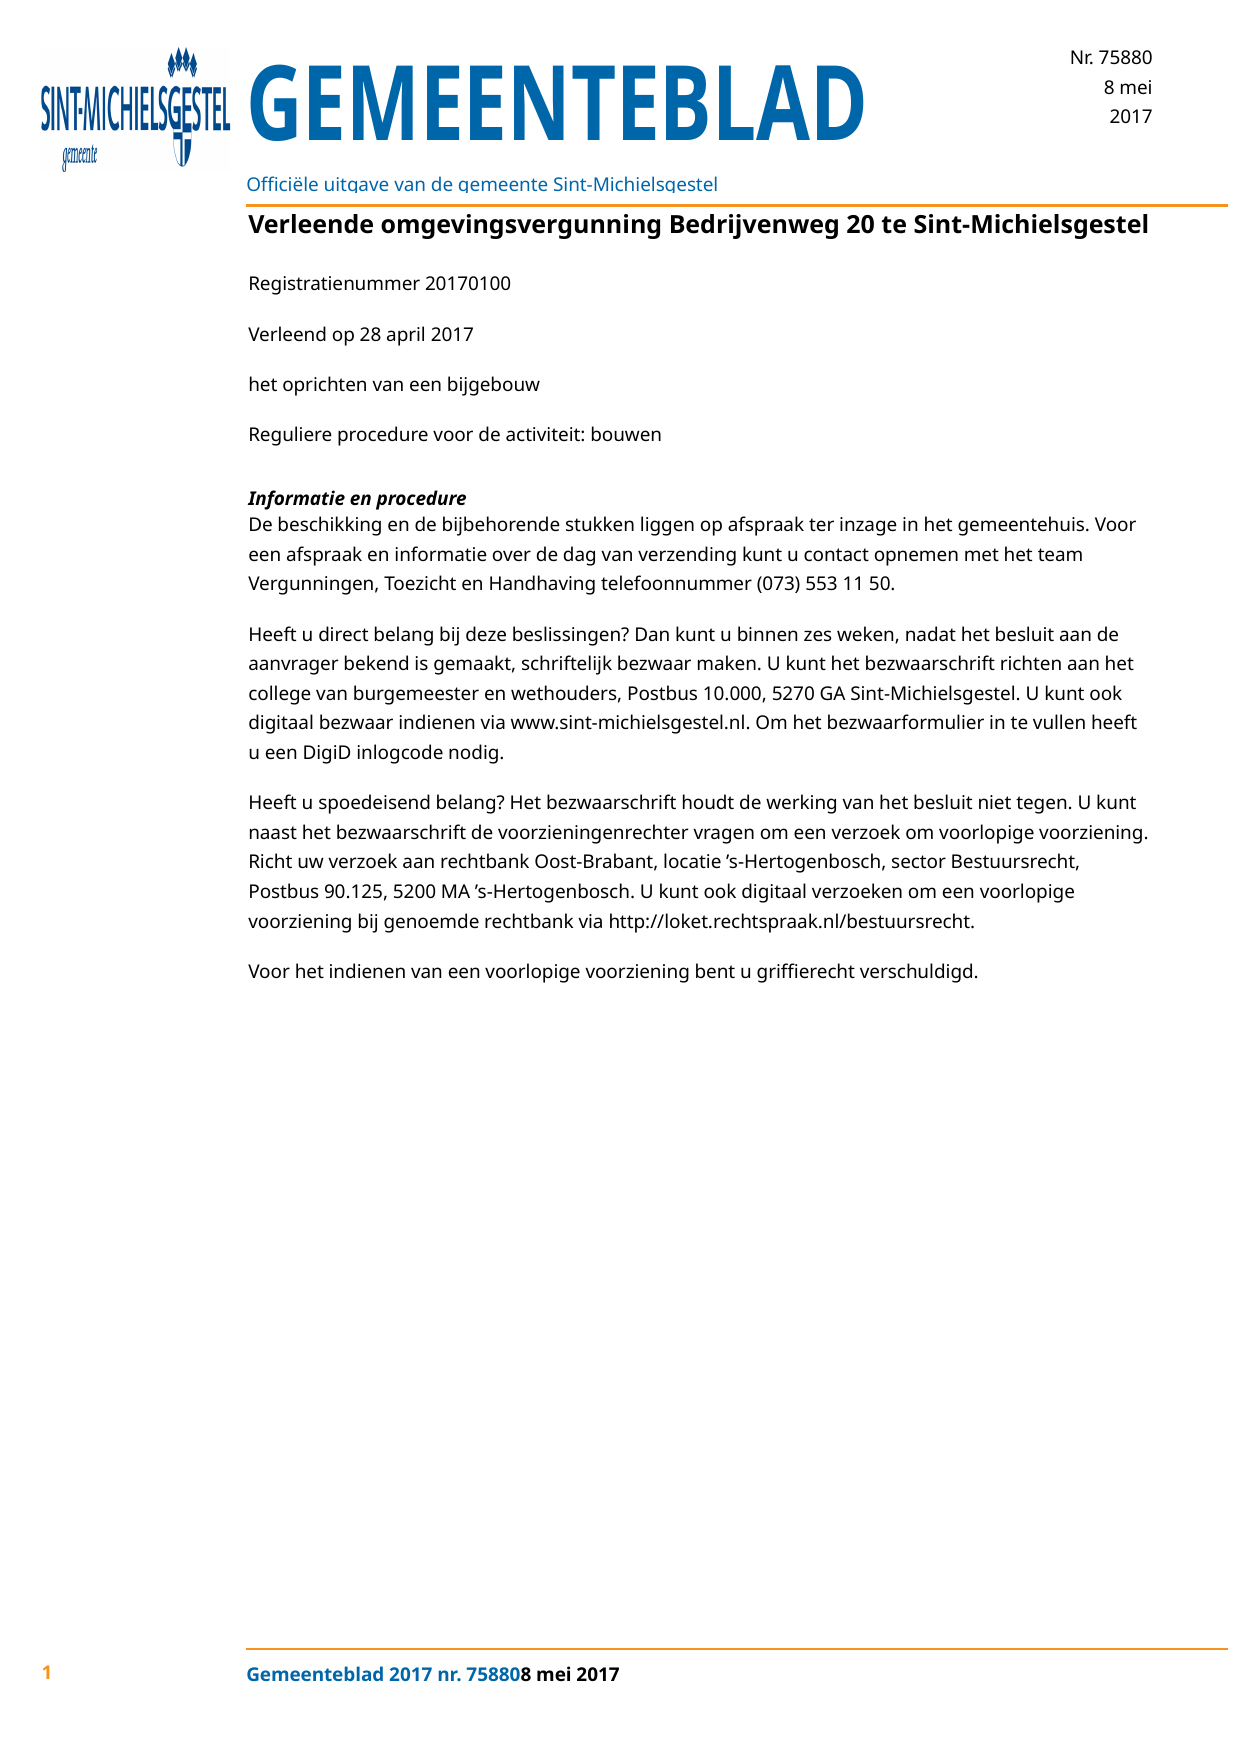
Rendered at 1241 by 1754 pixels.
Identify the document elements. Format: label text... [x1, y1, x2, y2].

text Heeft u spoedeisend belang? Het bezwaarschrift houdt de werking van het besluit niet tegen. U kunt naast het bezwaarschrift de voorzieningenrechter vragen om een verzoek om voorlopige voorziening. Richt uw verzoek aan rechtbank Oost-Brabant, locatie ’s-Hertogenbosch, sector Bestuursrecht, Postbus 90.125, 5200 MA ’s-Hertogenbosch. U kunt ook digitaal verzoeken om een voorlopige voorziening bij genoemde rechtbank via http://loket.rechtspraak.nl/bestuursrecht. [248, 789, 1152, 934]
text Reguliere procedure voor de activiteit: bouwen [248, 422, 1152, 447]
picture [41, 47, 231, 172]
text het oprichten van een bijgebouw [248, 371, 1152, 397]
text Verleende omgevingsvergunning Bedrijvenweg 20 te Sint-Michielsgestel [248, 207, 1152, 241]
text Verleend op 28 april 2017 [248, 321, 1152, 346]
text Voor het indienen van een voorlopige voorziening bent u griffierecht verschuldigd. [248, 958, 1152, 984]
text Heeft u direct belang bij deze beslissingen? Dan kunt u binnen zes weken, nadat het besluit aan de aanvrager bekend is gemaakt, schriftelijk bezwaar maken. U kunt het bezwaarschrift richten aan het college van burgemeester en wethouders, Postbus 10.000, 5270 GA Sint-Michielsgestel. U kunt ook digitaal bezwaar indienen via www.sint-michielsgestel.nl. Om het bezwaarformulier in te vullen heeft u een DigiD inlogcode nodig. [248, 621, 1152, 765]
text Registratienummer 20170100 [248, 270, 1152, 296]
text De beschikking en de bijbehorende stukken liggen op afspraak ter inzage in het gemeentehuis. Voor een afspraak en informatie over de dag van verzending kunt u contact opnemen met het team Vergunningen, Toezicht en Handhaving telefoonnummer (073) 553 11 50. [248, 511, 1152, 596]
text Informatie en procedure [248, 486, 1152, 511]
